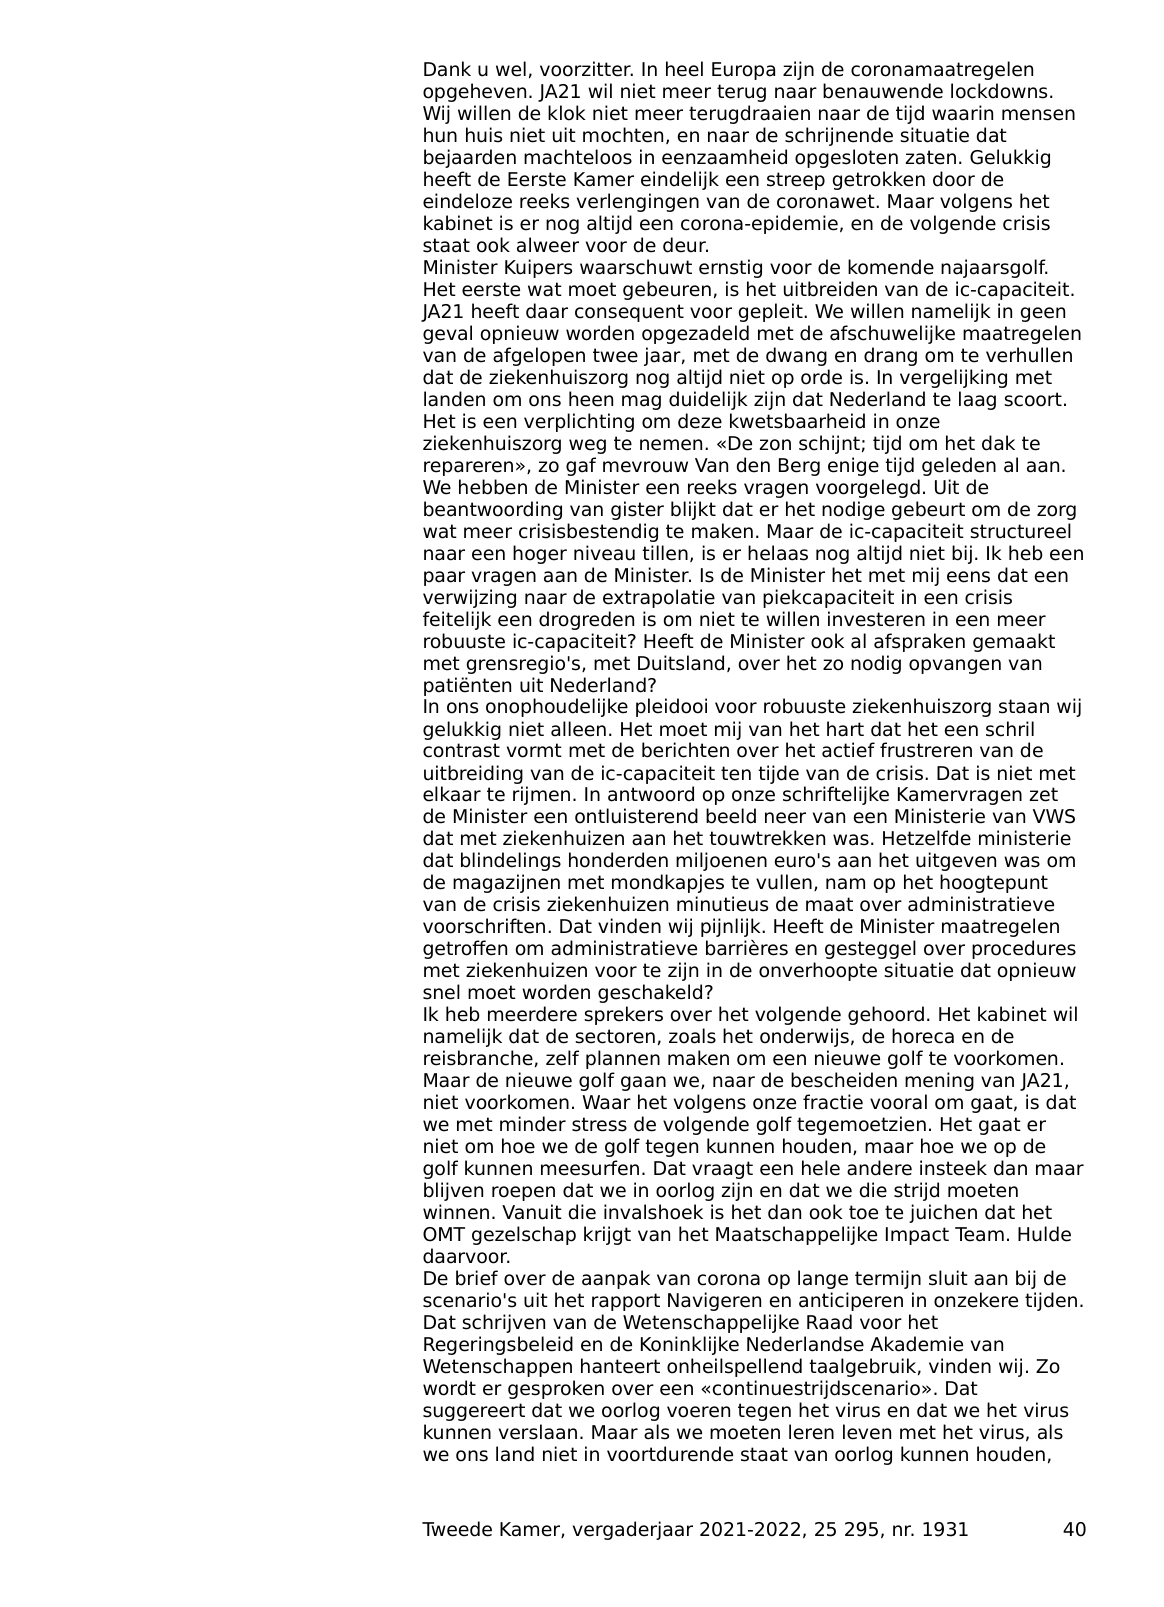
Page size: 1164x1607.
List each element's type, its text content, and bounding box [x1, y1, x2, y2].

text In ons onophoudelijke pleidooi voor robuuste ziekenhuiszorg staan wij gelukkig niet alleen. Het moet mij van het hart dat het een schril contrast vormt met de berichten over het actief frustreren van de uitbreiding van de ic-capaciteit ten tijde van de crisis. Dat is niet met elkaar te rijmen. In antwoord op onze schriftelijke Kamervragen zet de Minister een ontluisterend beeld neer van een Ministerie van VWS dat met ziekenhuizen aan het touwtrekken was. Hetzelfde ministerie dat blindelings honderden miljoenen euro's aan het uitgeven was om de magazijnen met mondkapjes te vullen, nam op het hoogtepunt van de crisis ziekenhuizen minutieus de maat over administratieve voorschriften. Dat vinden wij pijnlijk. Heeft de Minister maatregelen getroffen om administratieve barrières en gesteggel over procedures met ziekenhuizen voor te zijn in de onverhoopte situatie dat opnieuw snel moet worden geschakeld? [422, 696, 1087, 1004]
text Ik heb meerdere sprekers over het volgende gehoord. Het kabinet wil namelijk dat de sectoren, zoals het onderwijs, de horeca en de reisbranche, zelf plannen maken om een nieuwe golf te voorkomen. Maar de nieuwe golf gaan we, naar de bescheiden mening van JA21, niet voorkomen. Waar het volgens onze fractie vooral om gaat, is dat we met minder stress de volgende golf tegemoetzien. Het gaat er niet om hoe we de golf tegen kunnen houden, maar hoe we op de golf kunnen meesurfen. Dat vraagt een hele andere insteek dan maar blijven roepen dat we in oorlog zijn en dat we die strijd moeten winnen. Vanuit die invalshoek is het dan ook toe te juichen dat het OMT gezelschap krijgt van het Maatschappelijke Impact Team. Hulde daarvoor. [422, 1004, 1087, 1268]
text Minister Kuipers waarschuwt ernstig voor de komende najaarsgolf. Het eerste wat moet gebeuren, is het uitbreiden van de ic-capaciteit. JA21 heeft daar consequent voor gepleit. We willen namelijk in geen geval opnieuw worden opgezadeld met de afschuwelijke maatregelen van de afgelopen twee jaar, met de dwang en drang om te verhullen dat de ziekenhuiszorg nog altijd niet op orde is. In vergelijking met landen om ons heen mag duidelijk zijn dat Nederland te laag scoort. Het is een verplichting om deze kwetsbaarheid in onze ziekenhuiszorg weg te nemen. «De zon schijnt; tijd om het dak te repareren», zo gaf mevrouw Van den Berg enige tijd geleden al aan. [422, 257, 1087, 477]
text We hebben de Minister een reeks vragen voorgelegd. Uit de beantwoording van gister blijkt dat er het nodige gebeurt om de zorg wat meer crisisbestendig te maken. Maar de ic-capaciteit structureel naar een hoger niveau tillen, is er helaas nog altijd niet bij. Ik heb een paar vragen aan de Minister. Is de Minister het met mij eens dat een verwijzing naar de extrapolatie van piekcapaciteit in een crisis feitelijk een drogreden is om niet te willen investeren in een meer robuuste ic-capaciteit? Heeft de Minister ook al afspraken gemaakt met grensregio's, met Duitsland, over het zo nodig opvangen van patiënten uit Nederland? [422, 477, 1087, 696]
text De brief over de aanpak van corona op lange termijn sluit aan bij de scenario's uit het rapport Navigeren en anticiperen in onzekere tijden. Dat schrijven van de Wetenschappelijke Raad voor het Regeringsbeleid en de Koninklijke Nederlandse Akademie van Wetenschappen hanteert onheilspellend taalgebruik, vinden wij. Zo wordt er gesproken over een «continuestrijdscenario». Dat suggereert dat we oorlog voeren tegen het virus en dat we het virus kunnen verslaan. Maar als we moeten leren leven met het virus, als we ons land niet in voortdurende staat van oorlog kunnen houden, [422, 1268, 1087, 1466]
text Dank u wel, voorzitter. In heel Europa zijn de coronamaatregelen opgeheven. JA21 wil niet meer terug naar benauwende lockdowns. Wij willen de klok niet meer terugdraaien naar de tijd waarin mensen hun huis niet uit mochten, en naar de schrijnende situatie dat bejaarden machteloos in eenzaamheid opgesloten zaten. Gelukkig heeft de Eerste Kamer eindelijk een streep getrokken door de eindeloze reeks verlengingen van de coronawet. Maar volgens het kabinet is er nog altijd een corona-epidemie, en de volgende crisis staat ook alweer voor de deur. [422, 59, 1087, 257]
